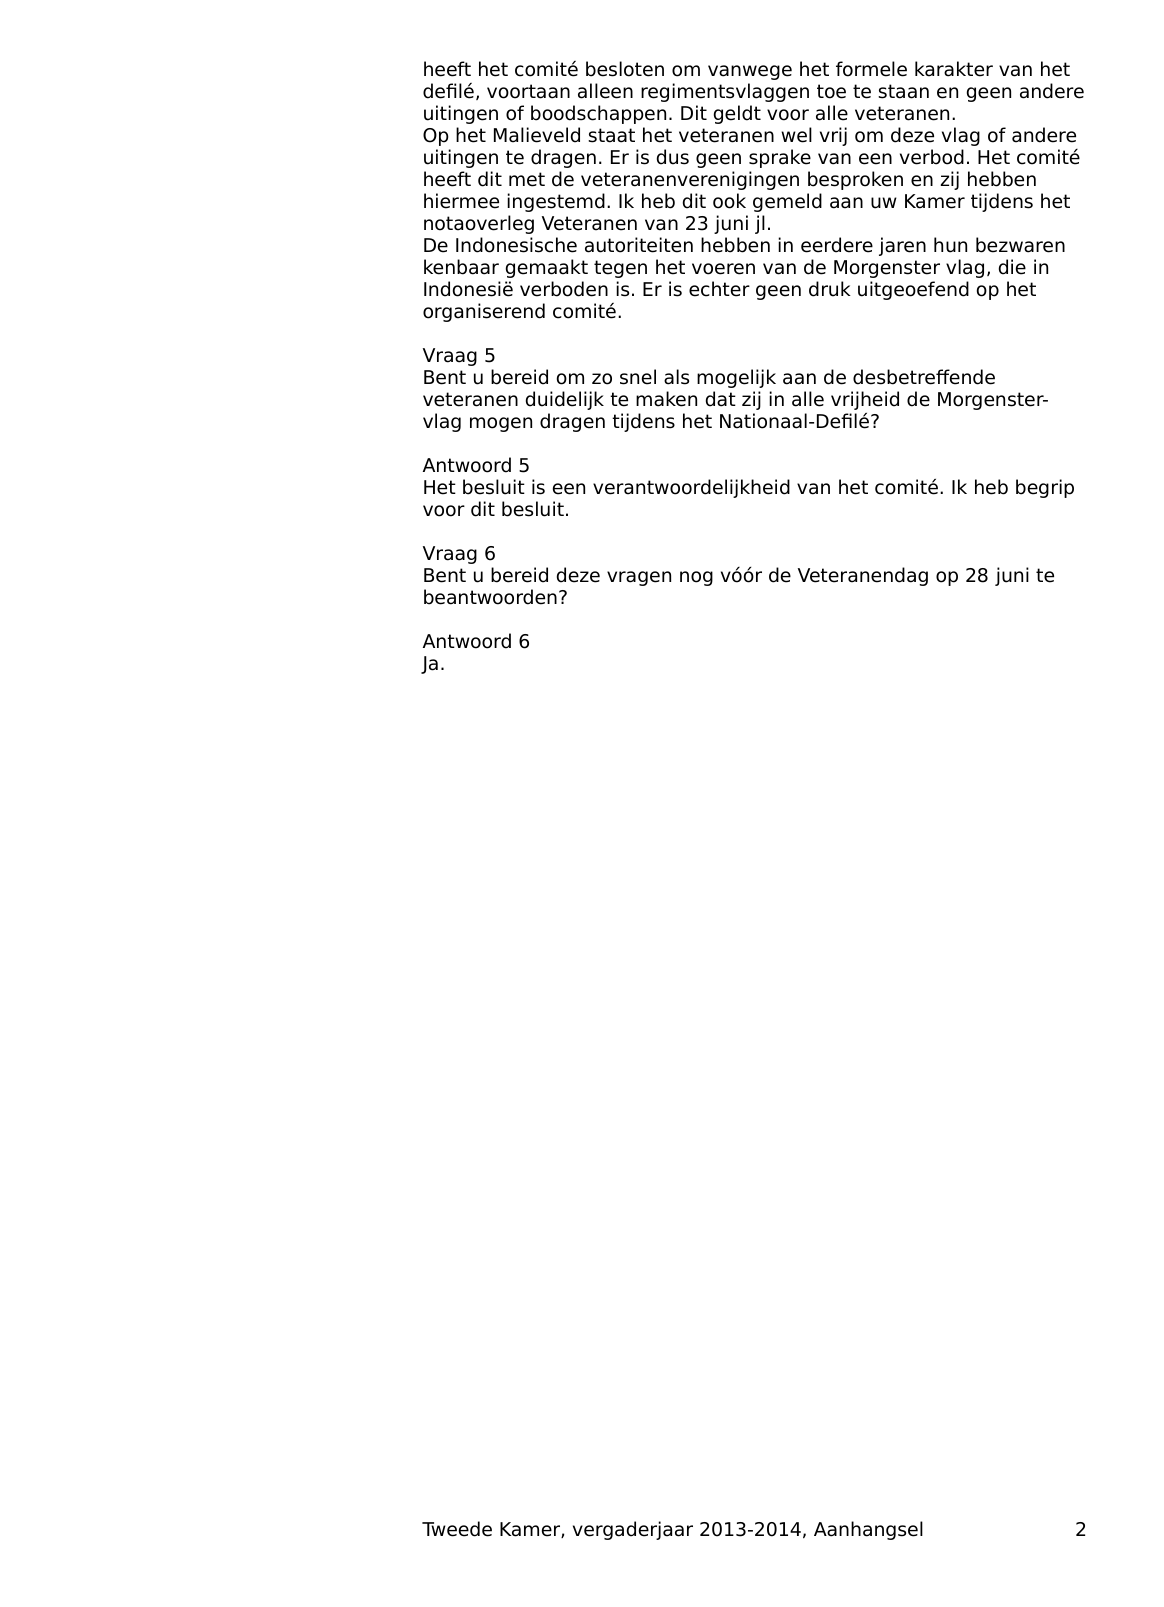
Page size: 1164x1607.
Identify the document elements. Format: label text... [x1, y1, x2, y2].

text heeft het comité besloten om vanwege het formele karakter van het defilé, voortaan alleen regimentsvlaggen toe te staan en geen andere uitingen of boodschappen. Dit geldt voor alle veteranen. [422, 59, 1087, 125]
text Antwoord 5 [422, 455, 1087, 477]
text Bent u bereid deze vragen nog vóór de Veteranendag op 28 juni te beantwoorden? [422, 565, 1087, 609]
text De Indonesische autoriteiten hebben in eerdere jaren hun bezwaren kenbaar gemaakt tegen het voeren van de Morgenster vlag, die in Indonesië verboden is. Er is echter geen druk uitgeoefend op het organiserend comité. [422, 235, 1087, 323]
text Het besluit is een verantwoordelijkheid van het comité. Ik heb begrip voor dit besluit. [422, 477, 1087, 521]
text Antwoord 6 [422, 631, 1087, 653]
text Bent u bereid om zo snel als mogelijk aan de desbetreffende veteranen duidelijk te maken dat zij in alle vrijheid de Morgenster-vlag mogen dragen tijdens het Nationaal-Defilé? [422, 367, 1087, 433]
text Vraag 5 [422, 345, 1087, 367]
text Op het Malieveld staat het veteranen wel vrij om deze vlag of andere uitingen te dragen. Er is dus geen sprake van een verbod. Het comité heeft dit met de veteranenverenigingen besproken en zij hebben hiermee ingestemd. Ik heb dit ook gemeld aan uw Kamer tijdens het notaoverleg Veteranen van 23 juni jl. [422, 125, 1087, 235]
text Ja. [422, 653, 1087, 675]
text Vraag 6 [422, 543, 1087, 565]
